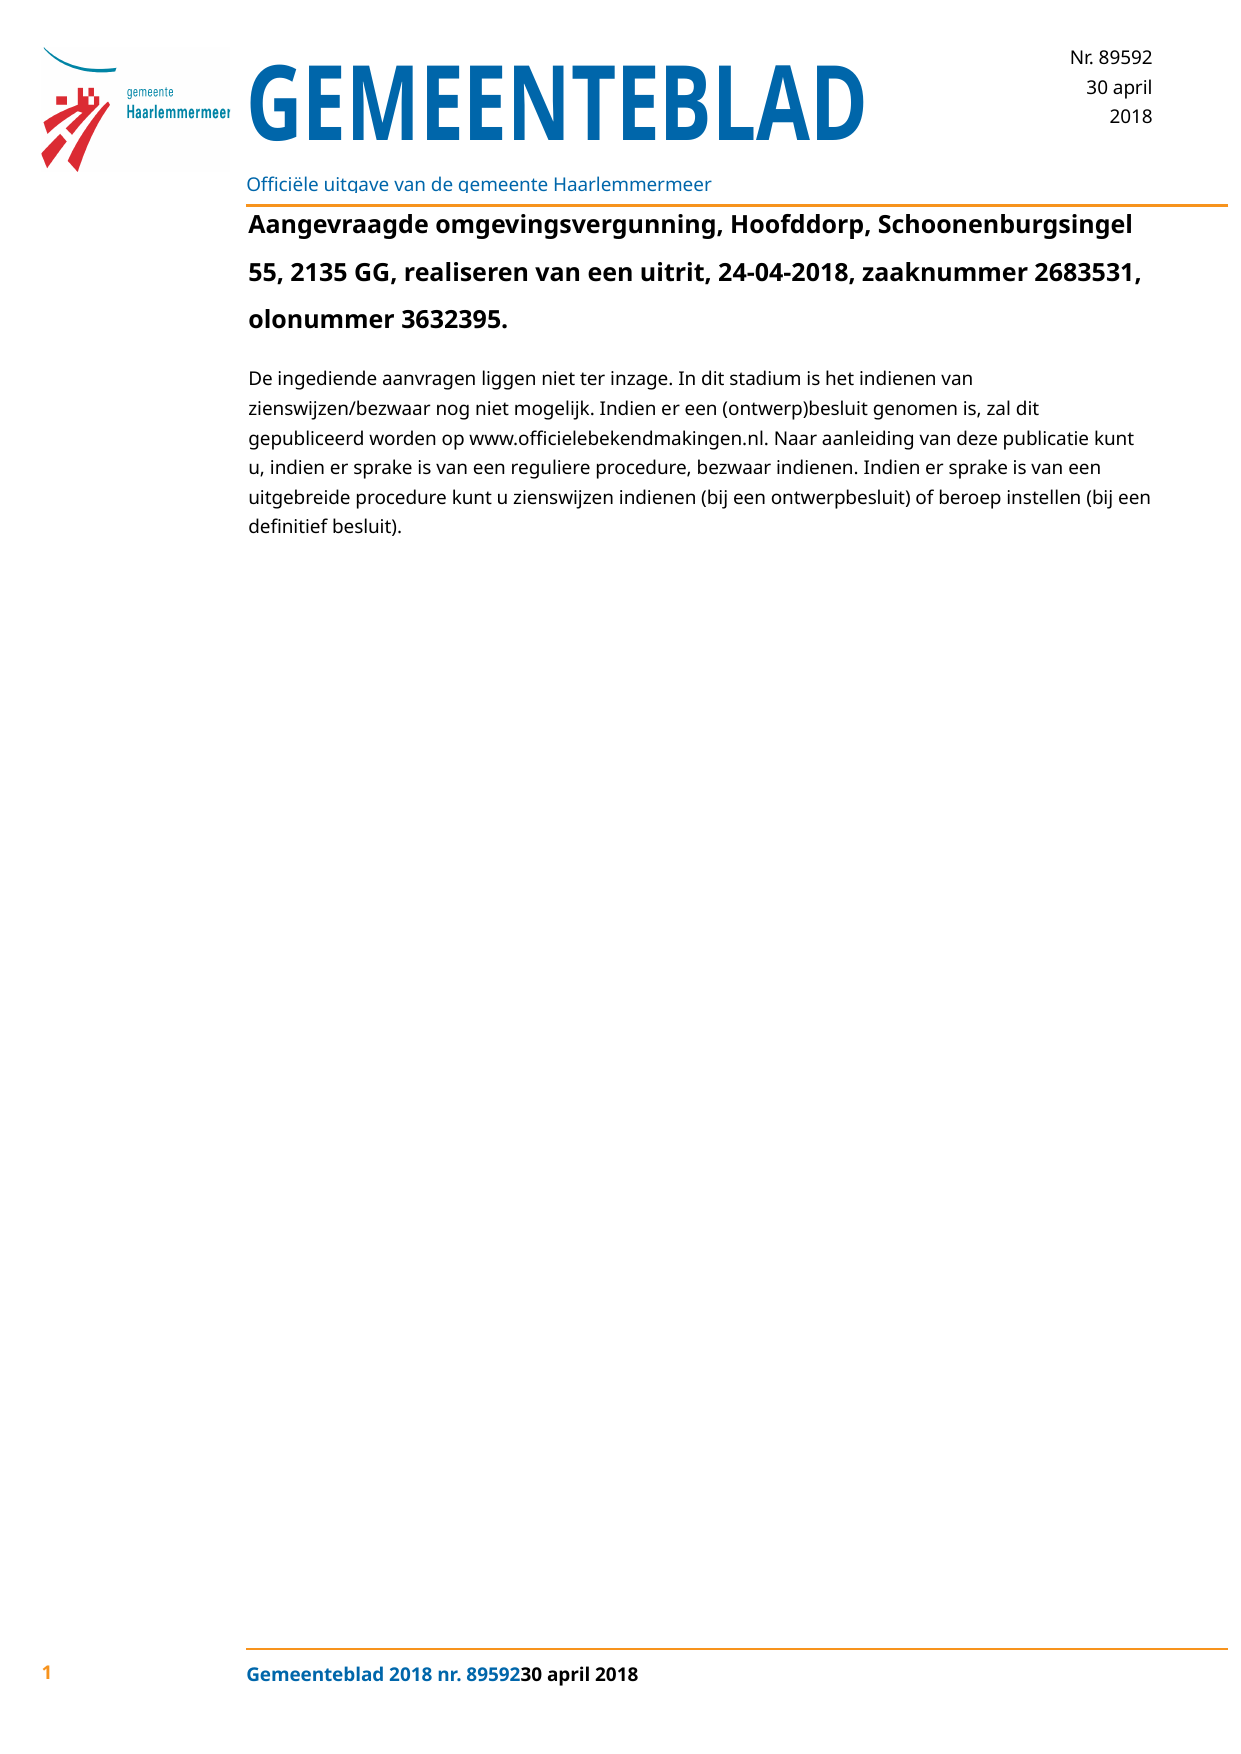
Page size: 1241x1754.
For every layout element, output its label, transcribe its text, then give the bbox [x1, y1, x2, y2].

text Aangevraagde omgevingsvergunning, Hoofddorp, Schoonenburgsingel 55, 2135 GG, realiseren van een uitrit, 24-04-2018, zaaknummer 2683531, olonummer 3632395. [248, 207, 1152, 336]
picture [41, 47, 231, 172]
text De ingediende aanvragen liggen niet ter inzage. In dit stadium is het indienen van zienswijzen/bezwaar nog niet mogelijk. Indien er een (ontwerp)besluit genomen is, zal dit gepubliceerd worden op www.officielebekendmakingen.nl. Naar aanleiding van deze publicatie kunt u, indien er sprake is van een reguliere procedure, bezwaar indienen. Indien er sprake is van een uitgebreide procedure kunt u zienswijzen indienen (bij een ontwerpbesluit) of beroep instellen (bij een definitief besluit). [248, 366, 1152, 539]
